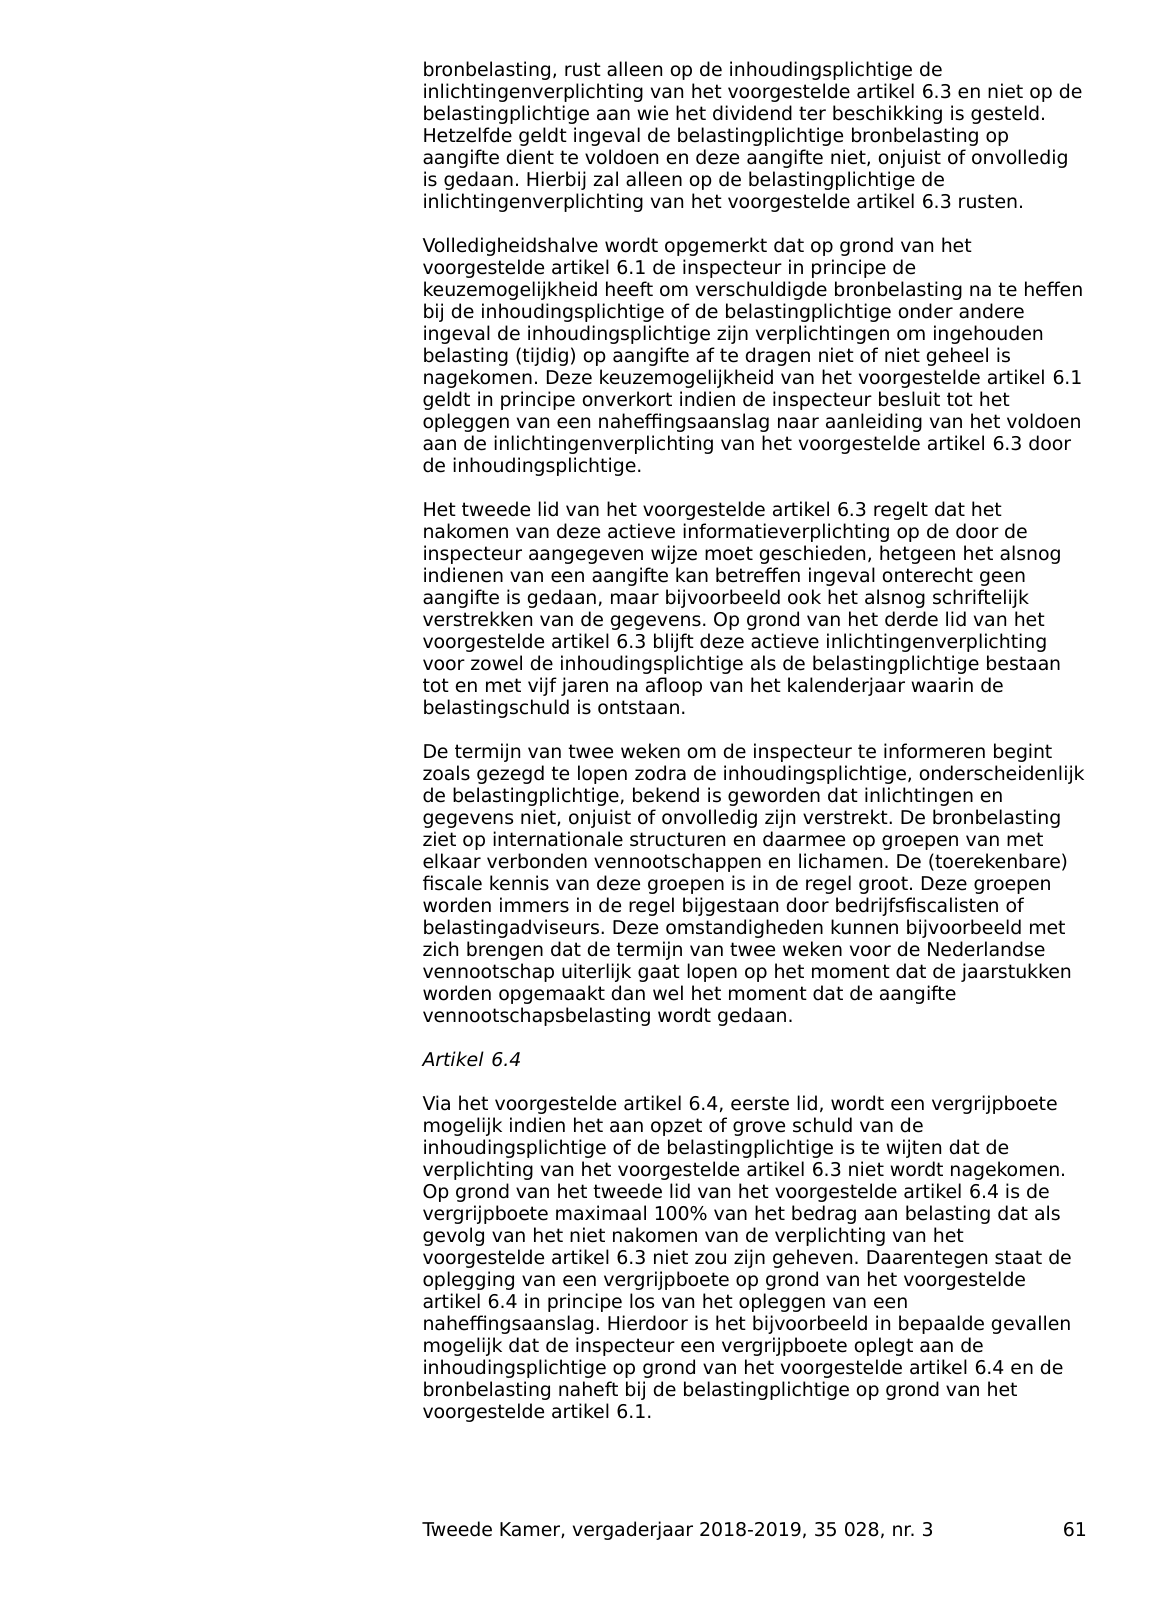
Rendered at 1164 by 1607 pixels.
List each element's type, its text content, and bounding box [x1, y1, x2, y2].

text Het tweede lid van het voorgestelde artikel 6.3 regelt dat het nakomen van deze actieve informatieverplichting op de door de inspecteur aangegeven wijze moet geschieden, hetgeen het alsnog indienen van een aangifte kan betreffen ingeval onterecht geen aangifte is gedaan, maar bijvoorbeeld ook het alsnog schriftelijk verstrekken van de gegevens. Op grond van het derde lid van het voorgestelde artikel 6.3 blijft deze actieve inlichtingenverplichting voor zowel de inhoudingsplichtige als de belastingplichtige bestaan tot en met vijf jaren na afloop van het kalenderjaar waarin de belastingschuld is ontstaan. [422, 499, 1087, 719]
text Via het voorgestelde artikel 6.4, eerste lid, wordt een vergrijpboete mogelijk indien het aan opzet of grove schuld van de inhoudingsplichtige of de belastingplichtige is te wijten dat de verplichting van het voorgestelde artikel 6.3 niet wordt nagekomen. Op grond van het tweede lid van het voorgestelde artikel 6.4 is de vergrijpboete maximaal 100% van het bedrag aan belasting dat als gevolg van het niet nakomen van de verplichting van het voorgestelde artikel 6.3 niet zou zijn geheven. Daarentegen staat de oplegging van een vergrijpboete op grond van het voorgestelde artikel 6.4 in principe los van het opleggen van een naheffingsaanslag. Hierdoor is het bijvoorbeeld in bepaalde gevallen mogelijk dat de inspecteur een vergrijpboete oplegt aan de inhoudingsplichtige op grond van het voorgestelde artikel 6.4 en de bronbelasting naheft bij de belastingplichtige op grond van het voorgestelde artikel 6.1. [422, 1093, 1087, 1423]
text Volledigheidshalve wordt opgemerkt dat op grond van het voorgestelde artikel 6.1 de inspecteur in principe de keuzemogelijkheid heeft om verschuldigde bronbelasting na te heffen bij de inhoudingsplichtige of de belastingplichtige onder andere ingeval de inhoudingsplichtige zijn verplichtingen om ingehouden belasting (tijdig) op aangifte af te dragen niet of niet geheel is nagekomen. Deze keuzemogelijkheid van het voorgestelde artikel 6.1 geldt in principe onverkort indien de inspecteur besluit tot het opleggen van een naheffingsaanslag naar aanleiding van het voldoen aan de inlichtingenverplichting van het voorgestelde artikel 6.3 door de inhoudingsplichtige. [422, 235, 1087, 477]
text De termijn van twee weken om de inspecteur te informeren begint zoals gezegd te lopen zodra de inhoudingsplichtige, onderscheidenlijk de belastingplichtige, bekend is geworden dat inlichtingen en gegevens niet, onjuist of onvolledig zijn verstrekt. De bronbelasting ziet op internationale structuren en daarmee op groepen van met elkaar verbonden vennootschappen en lichamen. De (toerekenbare) fiscale kennis van deze groepen is in de regel groot. Deze groepen worden immers in de regel bijgestaan door bedrijfsfiscalisten of belastingadviseurs. Deze omstandigheden kunnen bijvoorbeeld met zich brengen dat de termijn van twee weken voor de Nederlandse vennootschap uiterlijk gaat lopen op het moment dat de jaarstukken worden opgemaakt dan wel het moment dat de aangifte vennootschapsbelasting wordt gedaan. [422, 741, 1087, 1027]
subtitle Artikel 6.4 [422, 1049, 1087, 1071]
text bronbelasting, rust alleen op de inhoudingsplichtige de inlichtingenverplichting van het voorgestelde artikel 6.3 en niet op de belastingplichtige aan wie het dividend ter beschikking is gesteld. Hetzelfde geldt ingeval de belastingplichtige bronbelasting op aangifte dient te voldoen en deze aangifte niet, onjuist of onvolledig is gedaan. Hierbij zal alleen op de belastingplichtige de inlichtingenverplichting van het voorgestelde artikel 6.3 rusten. [422, 59, 1087, 213]
